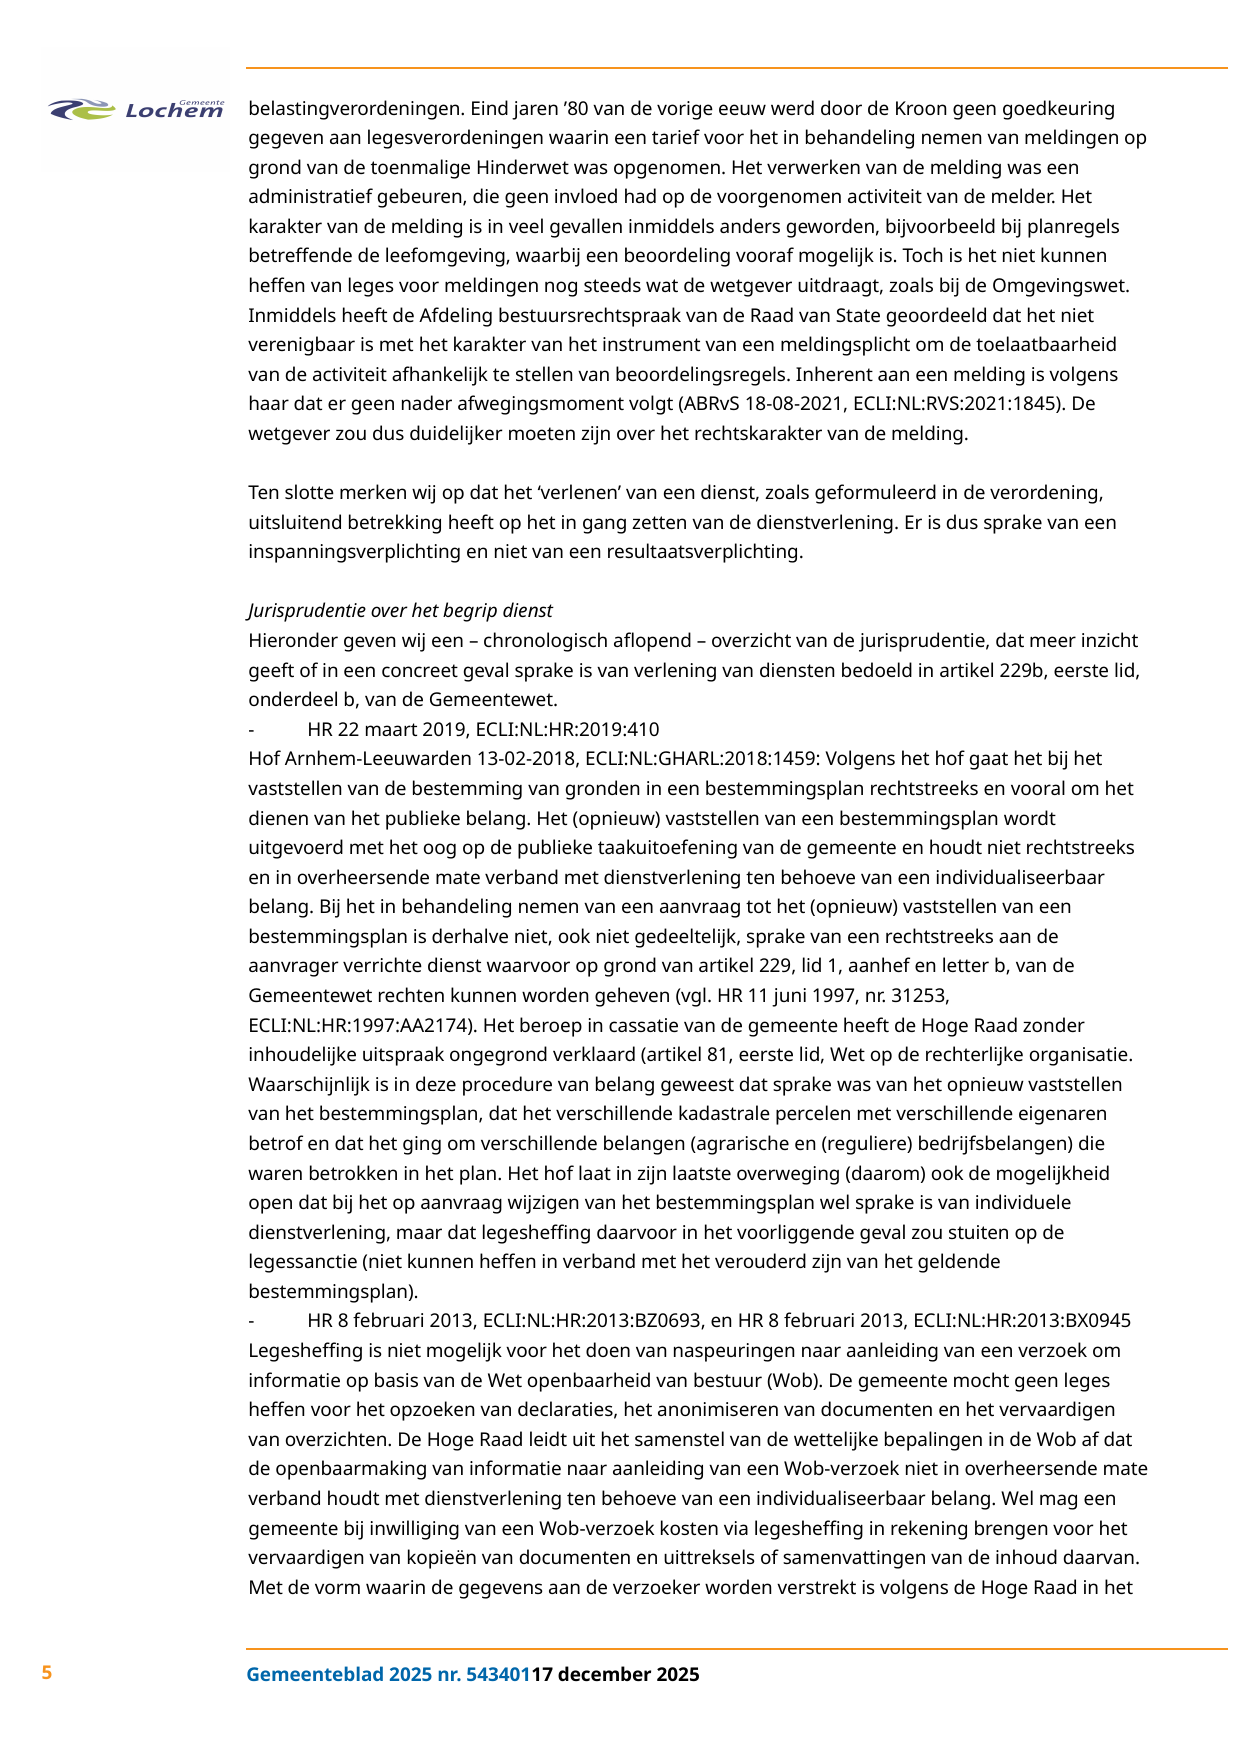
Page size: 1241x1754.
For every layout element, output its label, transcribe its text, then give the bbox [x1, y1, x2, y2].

list HR 22 maart 2019, ECLI:NL:HR:2019:410 [248, 716, 1152, 742]
text Legesheffing is niet mogelijk voor het doen van naspeuringen naar aanleiding van een verzoek om informatie op basis van de Wet openbaarheid van bestuur (Wob). De gemeente mocht geen leges heffen voor het opzoeken van declaraties, het anonimiseren van documenten en het vervaardigen van overzichten. De Hoge Raad leidt uit het samenstel van de wettelijke bepalingen in de Wob af dat de openbaarmaking van informatie naar aanleiding van een Wob-verzoek niet in overheersende mate verband houdt met dienstverlening ten behoeve van een individualiseerbaar belang. Wel mag een gemeente bij inwilliging van een Wob-verzoek kosten via legesheffing in rekening brengen voor het vervaardigen van kopieën van documenten en uittreksels of samenvattingen van de inhoud daarvan. Met de vorm waarin de gegevens aan de verzoeker worden verstrekt is volgens de Hoge Raad in het [248, 1337, 1152, 1600]
text Hof Arnhem-Leeuwarden 13-02-2018, ECLI:NL:GHARL:2018:1459: Volgens het hof gaat het bij het vaststellen van de bestemming van gronden in een bestemmingsplan rechtstreeks en vooral om het dienen van het publieke belang. Het (opnieuw) vaststellen van een bestemmingsplan wordt uitgevoerd met het oog op de publieke taakuitoefening van de gemeente en houdt niet rechtstreeks en in overheersende mate verband met dienstverlening ten behoeve van een individualiseerbaar belang. Bij het in behandeling nemen van een aanvraag tot het (opnieuw) vaststellen van een bestemmingsplan is derhalve niet, ook niet gedeeltelijk, sprake van een rechtstreeks aan de aanvrager verrichte dienst waarvoor op grond van artikel 229, lid 1, aanhef en letter b, van de Gemeentewet rechten kunnen worden geheven (vgl. HR 11 juni 1997, nr. 31253, ECLI:NL:HR:1997:AA2174). Het beroep in cassatie van de gemeente heeft de Hoge Raad zonder inhoudelijke uitspraak ongegrond verklaard (artikel 81, eerste lid, Wet op de rechterlijke organisatie. Waarschijnlijk is in deze procedure van belang geweest dat sprake was van het opnieuw vaststellen van het bestemmingsplan, dat het verschillende kadastrale percelen met verschillende eigenaren betrof en dat het ging om verschillende belangen (agrarische en (reguliere) bedrijfsbelangen) die waren betrokken in het plan. Het hof laat in zijn laatste overweging (daarom) ook de mogelijkheid open dat bij het op aanvraag wijzigen van het bestemmingsplan wel sprake is van individuele dienstverlening, maar dat legesheffing daarvoor in het voorliggende geval zou stuiten op de legessanctie (niet kunnen heffen in verband met het verouderd zijn van het geldende bestemmingsplan). [248, 746, 1152, 1304]
picture [41, 47, 231, 172]
text Hieronder geven wij een – chronologisch aflopend – overzicht van de jurisprudentie, dat meer inzicht geeft of in een concreet geval sprake is van verlening van diensten bedoeld in artikel 229b, eerste lid, onderdeel b, van de Gemeentewet. [248, 627, 1152, 712]
list HR 8 februari 2013, ECLI:NL:HR:2013:BZ0693, en HR 8 februari 2013, ECLI:NL:HR:2013:BX0945 [248, 1308, 1152, 1333]
text belastingverordeningen. Eind jaren ’80 van de vorige eeuw werd door de Kroon geen goedkeuring gegeven aan legesverordeningen waarin een tarief voor het in behandeling nemen van meldingen op grond van de toenmalige Hinderwet was opgenomen. Het verwerken van de melding was een administratief gebeuren, die geen invloed had op de voorgenomen activiteit van de melder. Het karakter van de melding is in veel gevallen inmiddels anders geworden, bijvoorbeeld bij planregels betreffende de leefomgeving, waarbij een beoordeling vooraf mogelijk is. Toch is het niet kunnen heffen van leges voor meldingen nog steeds wat de wetgever uitdraagt, zoals bij de Omgevingswet. Inmiddels heeft de Afdeling bestuursrechtspraak van de Raad van State geoordeeld dat het niet verenigbaar is met het karakter van het instrument van een meldingsplicht om de toelaatbaarheid van de activiteit afhankelijk te stellen van beoordelingsregels. Inherent aan een melding is volgens haar dat er geen nader afwegingsmoment volgt (ABRvS 18-08-2021, ECLI:NL:RVS:2021:1845). De wetgever zou dus duidelijker moeten zijn over het rechtskarakter van de melding. [248, 95, 1152, 446]
text Ten slotte merken wij op dat het ‘verlenen’ van een dienst, zoals geformuleerd in de verordening, uitsluitend betrekking heeft op het in gang zetten van de dienstverlening. Er is dus sprake van een inspanningsverplichting en niet van een resultaatsverplichting. [248, 479, 1152, 564]
text Jurisprudentie over het begrip dienst [248, 598, 1152, 623]
